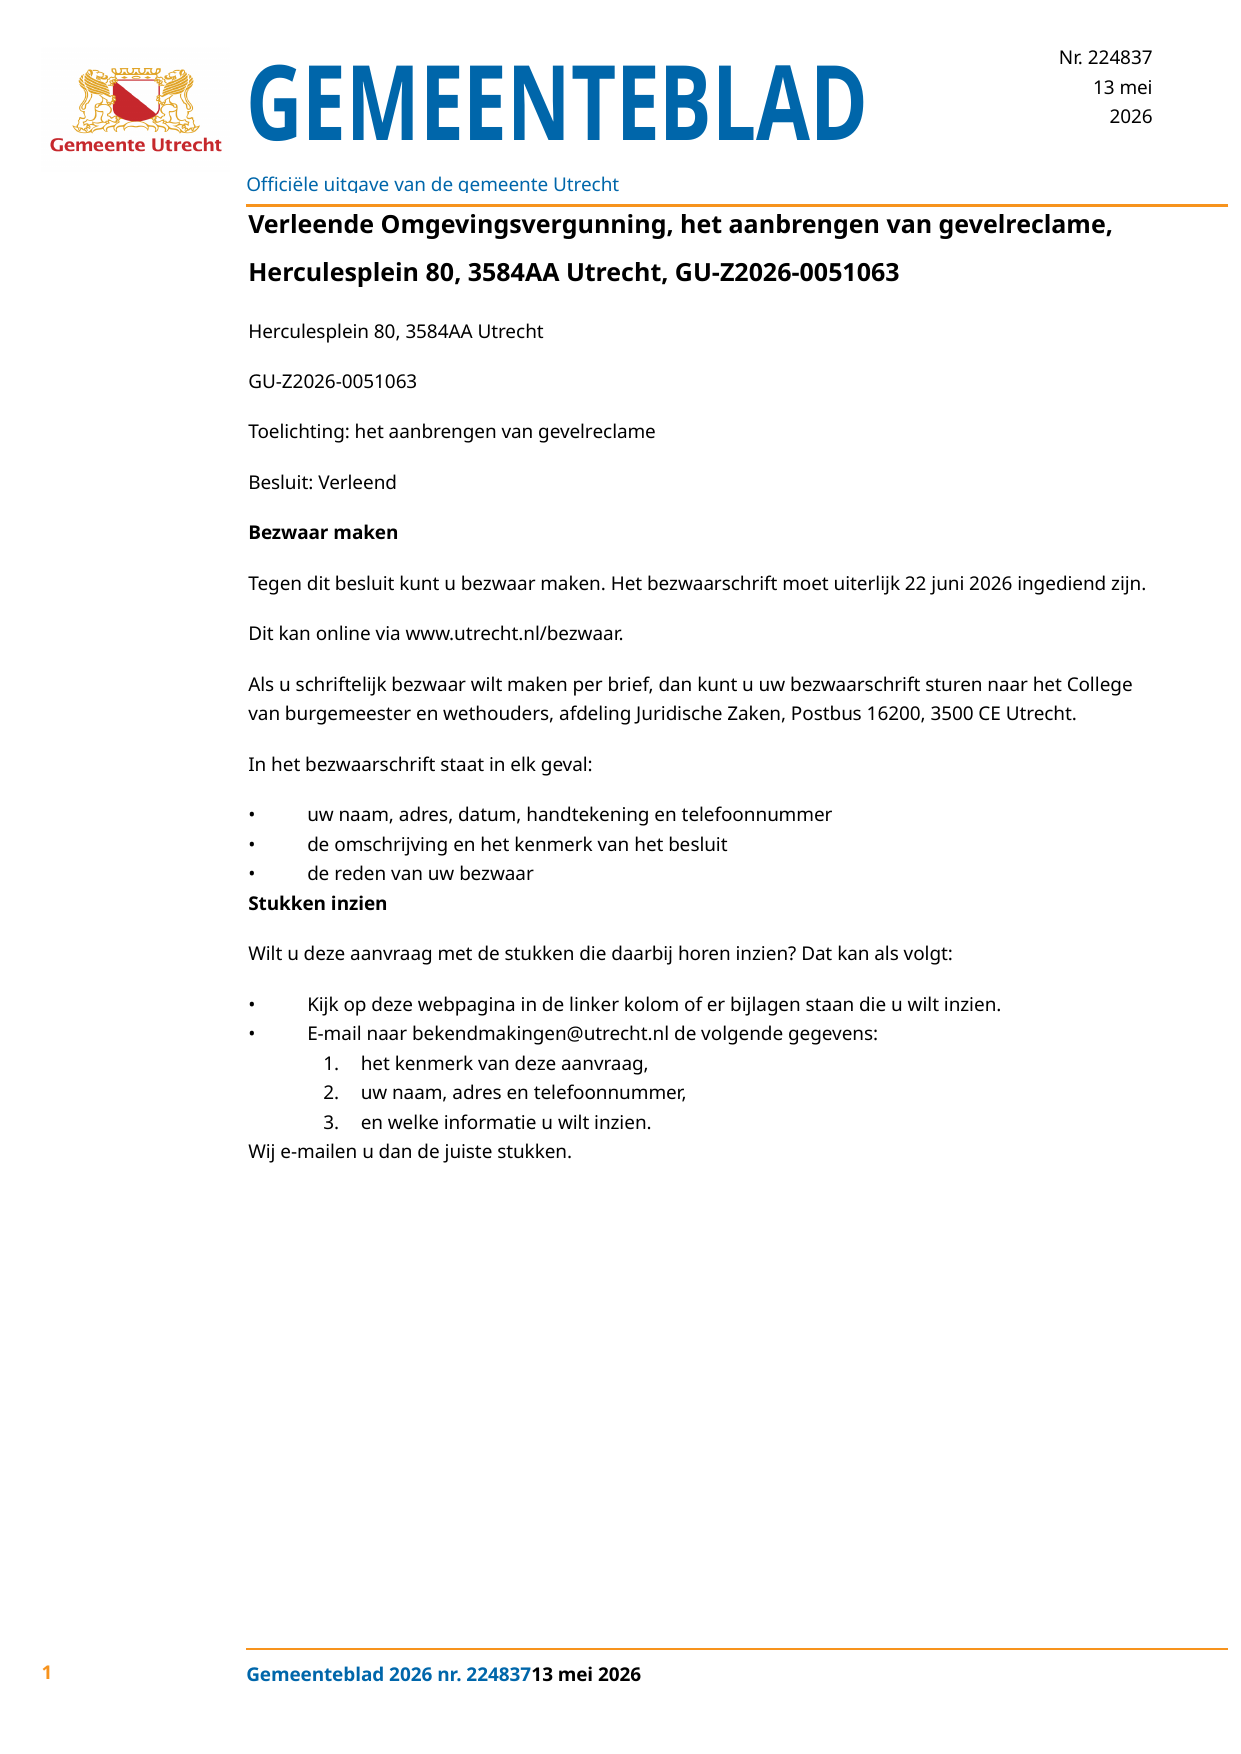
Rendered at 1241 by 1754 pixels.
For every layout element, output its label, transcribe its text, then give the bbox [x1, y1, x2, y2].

picture [41, 47, 231, 172]
text Als u schriftelijk bezwaar wilt maken per brief, dan kunt u uw bezwaarschrift sturen naar het College van burgemeester en wethouders, afdeling Juridische Zaken, Postbus 16200, 3500 CE Utrecht. [248, 671, 1152, 726]
list uw naam, adres, datum, handtekening en telefoonnummer [248, 801, 1152, 827]
text Tegen dit besluit kunt u bezwaar maken. Het bezwaarschrift moet uiterlijk 22 juni 2026 ingediend zijn. [248, 570, 1152, 596]
list E-mail naar bekendmakingen@utrecht.nl de volgende gegevens: [248, 1020, 1152, 1046]
text GU-Z2026-0051063 [248, 368, 1152, 394]
text Toelichting: het aanbrengen van gevelreclame [248, 419, 1152, 444]
list Kijk op deze webpagina in de linker kolom of er bijlagen staan die u wilt inzien. [248, 991, 1152, 1017]
text Stukken inzien [248, 890, 1152, 916]
text Dit kan online via www.utrecht.nl/bezwaar. [248, 620, 1152, 646]
text Wilt u deze aanvraag met de stukken die daarbij horen inzien? Dat kan als volgt: [248, 940, 1152, 966]
list uw naam, adres en telefoonnummer, [323, 1079, 1152, 1105]
text In het bezwaarschrift staat in elk geval: [248, 751, 1152, 777]
text Herculesplein 80, 3584AA Utrecht [248, 318, 1152, 344]
list het kenmerk van deze aanvraag, [323, 1050, 1152, 1076]
list de reden van uw bezwaar [248, 860, 1152, 886]
list de omschrijving en het kenmerk van het besluit [248, 831, 1152, 857]
text Bezwaar maken [248, 519, 1152, 545]
text Besluit: Verleend [248, 469, 1152, 495]
list en welke informatie u wilt inzien. [323, 1109, 1152, 1135]
text Wij e-mailen u dan de juiste stukken. [248, 1139, 1152, 1164]
text Verleende Omgevingsvergunning, het aanbrengen van gevelreclame, Herculesplein 80, 3584AA Utrecht, GU-Z2026-0051063 [248, 207, 1152, 288]
